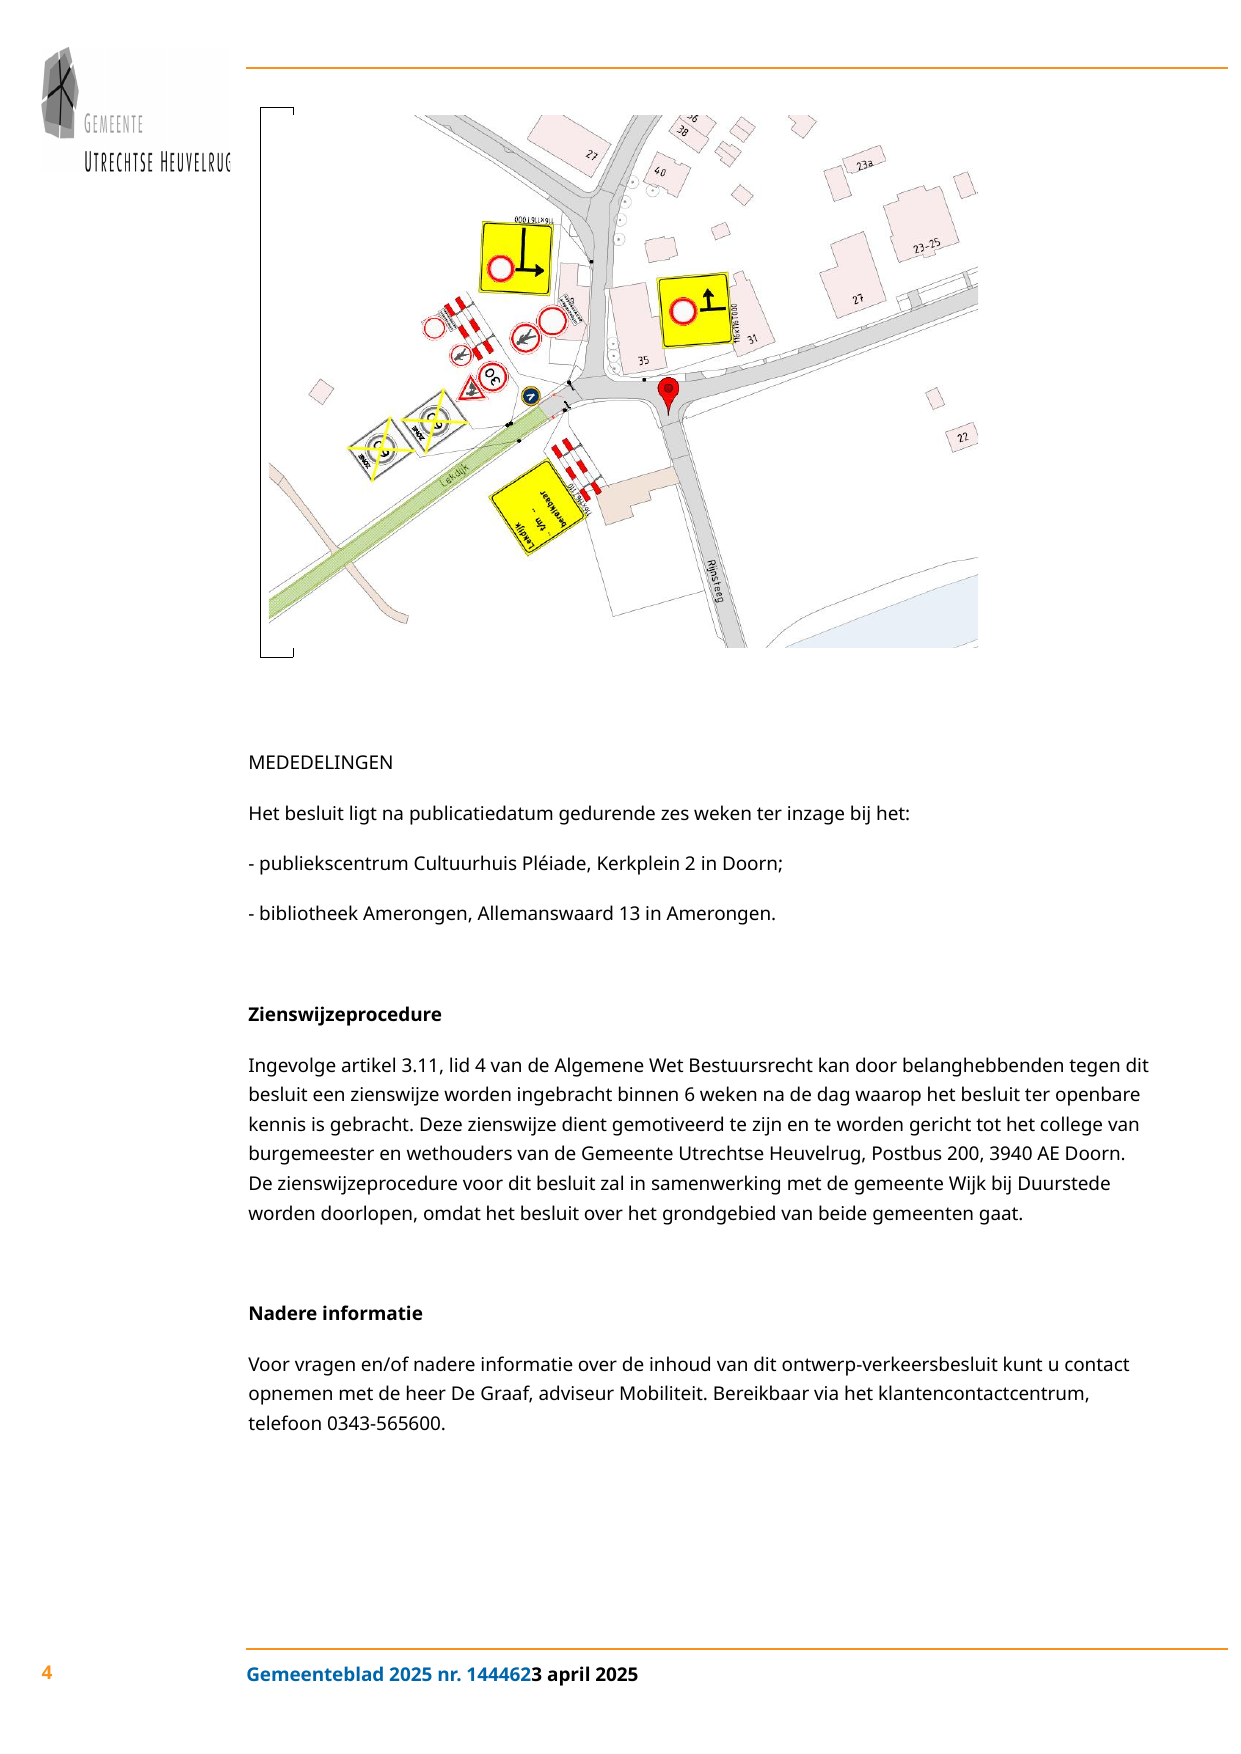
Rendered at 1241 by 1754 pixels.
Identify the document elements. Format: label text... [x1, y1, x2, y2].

text Het besluit ligt na publicatiedatum gedurende zes weken ter inzage bij het: [248, 800, 1152, 825]
text Nadere informatie [248, 1301, 1152, 1326]
picture [41, 47, 231, 172]
text MEDEDELINGEN [248, 749, 1152, 775]
text Ingevolge artikel 3.11, lid 4 van de Algemene Wet Bestuursrecht kan door belanghebbenden tegen dit besluit een zienswijze worden ingebracht binnen 6 weken na de dag waarop het besluit ter openbare kennis is gebracht. Deze zienswijze dient gemotiveerd te zijn en te worden gericht tot het college van burgemeester en wethouders van de Gemeente Utrechtse Heuvelrug, Postbus 200, 3940 AE Doorn. De zienswijzeprocedure voor dit besluit zal in samenwerking met de gemeente Wijk bij Duurstede worden doorlopen, omdat het besluit over het grondgebied van beide gemeenten gaat. [248, 1052, 1152, 1225]
text Voor vragen en/of nadere informatie over de inhoud van dit ontwerp-verkeersbesluit kunt u contact opnemen met de heer De Graaf, adviseur Mobiliteit. Bereikbaar via het klantencontactcentrum, telefoon 0343-565600. [248, 1351, 1152, 1436]
text Zienswijzeprocedure [248, 1001, 1152, 1027]
text - bibliotheek Amerongen, Allemanswaard 13 in Amerongen. [248, 901, 1152, 926]
text - publiekscentrum Cultuurhuis Pléiade, Kerkplein 2 in Doorn; [248, 850, 1152, 876]
picture [268, 115, 979, 648]
